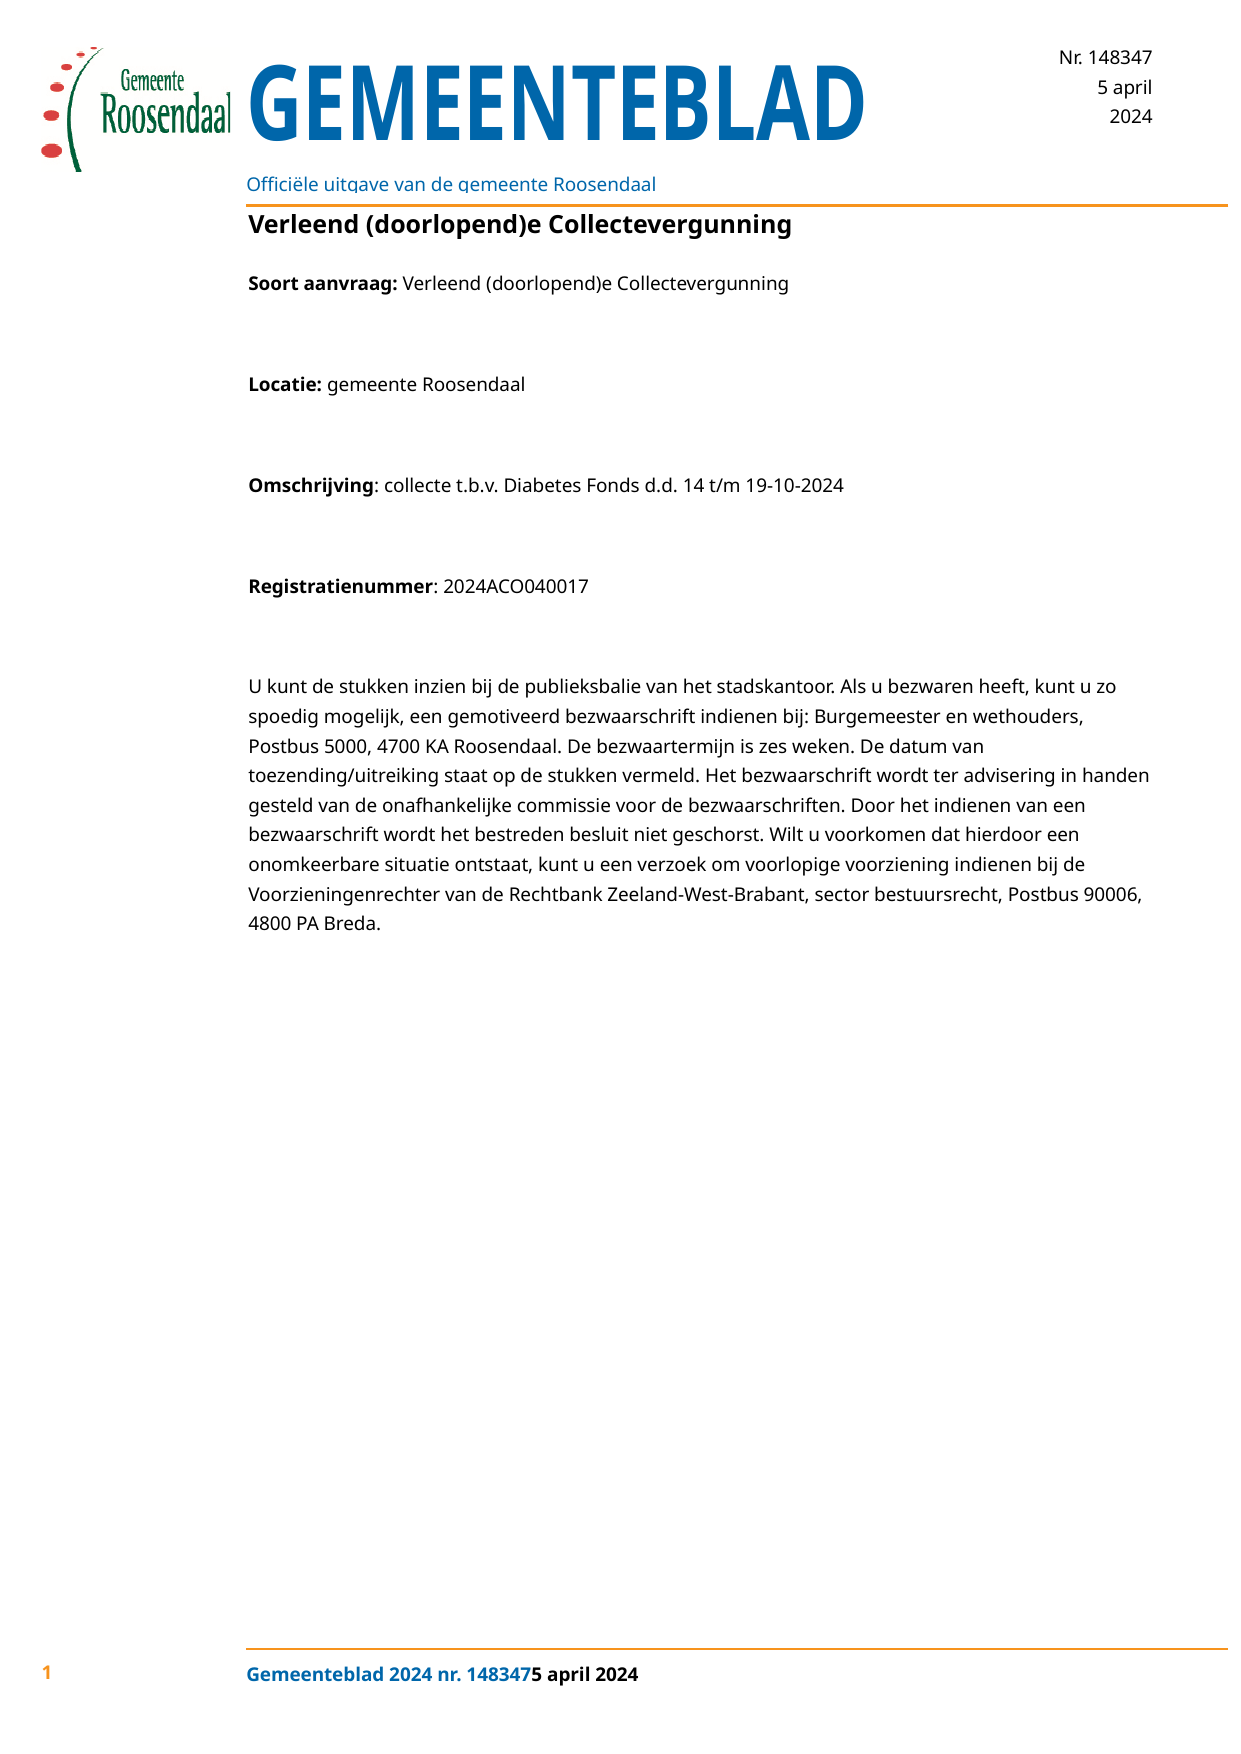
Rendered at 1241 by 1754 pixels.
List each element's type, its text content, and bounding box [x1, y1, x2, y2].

picture [41, 47, 231, 172]
text Soort aanvraag: Verleend (doorlopend)e Collectevergunning [248, 270, 1152, 296]
text Omschrijving: collecte t.b.v. Diabetes Fonds d.d. 14 t/m 19-10-2024 [248, 472, 1152, 498]
text Registratienummer: 2024ACO040017 [248, 573, 1152, 598]
text U kunt de stukken inzien bij de publieksbalie van het stadskantoor. Als u bezwaren heeft, kunt u zo spoedig mogelijk, een gemotiveerd bezwaarschrift indienen bij: Burgemeester en wethouders, Postbus 5000, 4700 KA Roosendaal. De bezwaartermijn is zes weken. De datum van toezending/uitreiking staat op de stukken vermeld. Het bezwaarschrift wordt ter advisering in handen gesteld van de onafhankelijke commissie voor de bezwaarschriften. Door het indienen van een bezwaarschrift wordt het bestreden besluit niet geschorst. Wilt u voorkomen dat hierdoor een onomkeerbare situatie ontstaat, kunt u een verzoek om voorlopige voorziening indienen bij de Voorzieningenrechter van de Rechtbank Zeeland-West-Brabant, sector bestuursrecht, Postbus 90006, 4800 PA Breda. [248, 674, 1152, 936]
text Verleend (doorlopend)e Collectevergunning [248, 207, 1152, 241]
text Locatie: gemeente Roosendaal [248, 371, 1152, 397]
